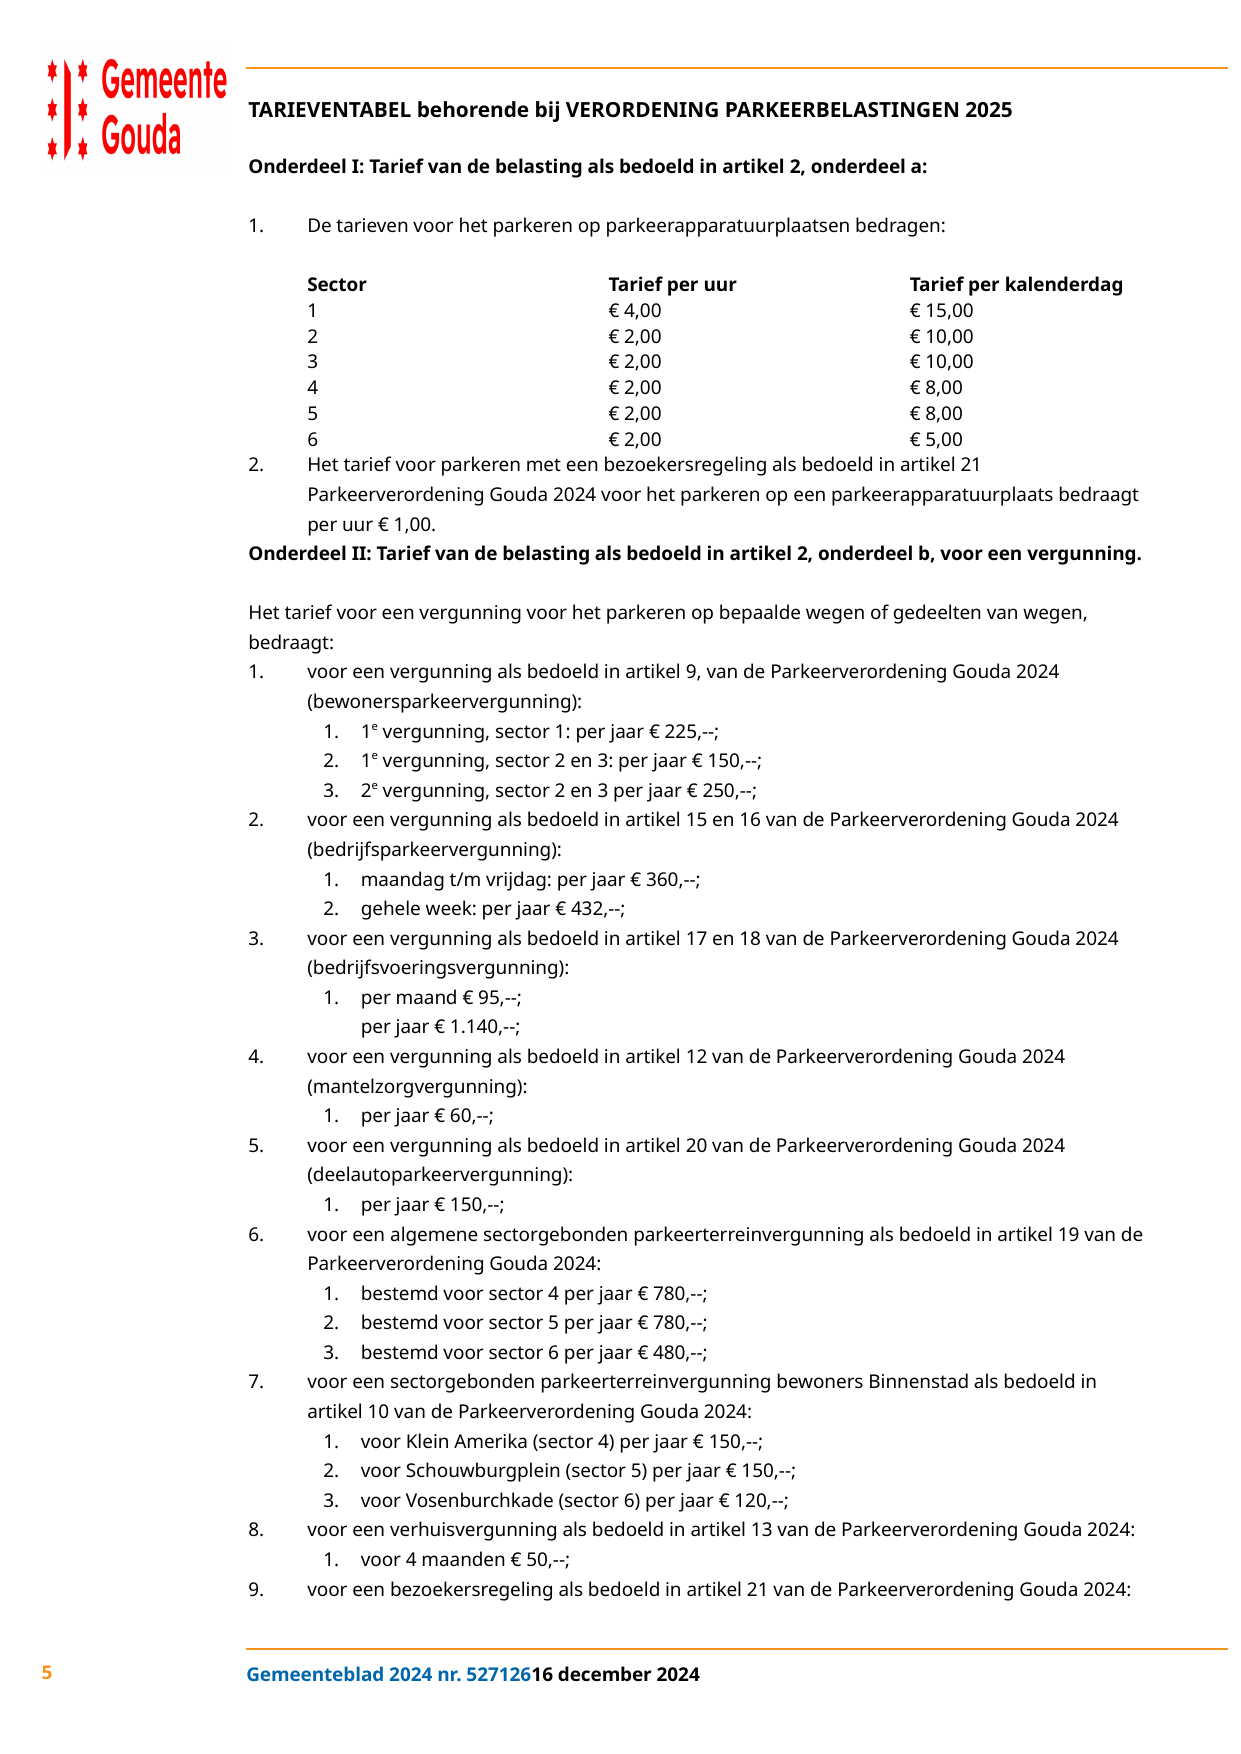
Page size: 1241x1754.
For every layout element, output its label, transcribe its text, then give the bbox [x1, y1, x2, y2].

list voor 4 maanden € 50,--; [323, 1546, 1152, 1572]
table_cell € 2,00 [608, 323, 909, 348]
table_header Tarief per uur [608, 271, 909, 297]
table_cell € 2,00 [608, 349, 909, 374]
list per jaar € 1.140,--; [323, 1014, 1152, 1039]
table_cell € 2,00 [608, 400, 909, 426]
text Onderdeel I: Tarief van de belasting als bedoeld in artikel 2, onderdeel a: [248, 153, 1152, 179]
table_cell € 2,00 [608, 426, 909, 451]
list voor Schouwburgplein (sector 5) per jaar € 150,--; [323, 1457, 1152, 1483]
table_cell € 10,00 [910, 349, 1211, 374]
table_cell € 8,00 [910, 400, 1211, 426]
list De tarieven voor het parkeren op parkeerapparatuurplaatsen bedragen: [248, 212, 1152, 238]
list 1e vergunning, sector 2 en 3: per jaar € 150,--; [323, 747, 1152, 773]
text Onderdeel II: Tarief van de belasting als bedoeld in artikel 2, onderdeel b, voor een vergunning. [248, 540, 1152, 566]
table_header Sector [307, 271, 608, 297]
list per maand € 95,--; [323, 984, 1152, 1010]
table_cell 2 [307, 323, 608, 348]
table_cell 4 [307, 374, 608, 400]
picture [41, 47, 231, 172]
list voor Klein Amerika (sector 4) per jaar € 150,--; [323, 1428, 1152, 1453]
list voor Vosenburchkade (sector 6) per jaar € 120,--; [323, 1487, 1152, 1513]
table_cell € 2,00 [608, 374, 909, 400]
table_cell 5 [307, 400, 608, 426]
list voor een vergunning als bedoeld in artikel 9, van de Parkeerverordening Gouda 2024 (bewonersparkeervergunning): [248, 659, 1152, 714]
list voor een algemene sectorgebonden parkeerterreinvergunning als bedoeld in artikel 19 van de Parkeerverordening Gouda 2024: [248, 1221, 1152, 1276]
table_cell € 10,00 [910, 323, 1211, 348]
list 2e vergunning, sector 2 en 3 per jaar € 250,--; [323, 777, 1152, 803]
list Het tarief voor parkeren met een bezoekersregeling als bedoeld in artikel 21 Parkeerverordening Gouda 2024 voor het parkeren op een parkeerapparatuurplaats bedraagt per uur € 1,00. [248, 452, 1152, 536]
list bestemd voor sector 4 per jaar € 780,--; [323, 1280, 1152, 1306]
table_cell € 4,00 [608, 297, 909, 323]
text TARIEVENTABEL behorende bij VERORDENING PARKEERBELASTINGEN 2025 [248, 95, 1152, 123]
list maandag t/m vrijdag: per jaar € 360,--; [323, 866, 1152, 891]
text Het tarief voor een vergunning voor het parkeren op bepaalde wegen of gedeelten van wegen, bedraagt: [248, 599, 1152, 655]
list 1e vergunning, sector 1: per jaar € 225,--; [323, 718, 1152, 743]
list voor een bezoekersregeling als bedoeld in artikel 21 van de Parkeerverordening Gouda 2024: [248, 1576, 1152, 1601]
list voor een vergunning als bedoeld in artikel 15 en 16 van de Parkeerverordening Gouda 2024 (bedrijfsparkeervergunning): [248, 807, 1152, 862]
table_header Tarief per kalenderdag [910, 271, 1211, 297]
list voor een verhuisvergunning als bedoeld in artikel 13 van de Parkeerverordening Gouda 2024: [248, 1517, 1152, 1542]
list per jaar € 60,--; [323, 1102, 1152, 1128]
list bestemd voor sector 5 per jaar € 780,--; [323, 1309, 1152, 1335]
list gehele week: per jaar € 432,--; [323, 895, 1152, 921]
list voor een vergunning als bedoeld in artikel 17 en 18 van de Parkeerverordening Gouda 2024 (bedrijfsvoeringsvergunning): [248, 925, 1152, 980]
list bestemd voor sector 6 per jaar € 480,--; [323, 1339, 1152, 1365]
table_cell 6 [307, 426, 608, 451]
list voor een vergunning als bedoeld in artikel 12 van de Parkeerverordening Gouda 2024 (mantelzorgvergunning): [248, 1043, 1152, 1098]
table_cell 3 [307, 349, 608, 374]
table_cell € 15,00 [910, 297, 1211, 323]
list voor een vergunning als bedoeld in artikel 20 van de Parkeerverordening Gouda 2024 (deelautoparkeervergunning): [248, 1132, 1152, 1187]
table_cell € 5,00 [910, 426, 1211, 451]
table_cell € 8,00 [910, 374, 1211, 400]
list voor een sectorgebonden parkeerterreinvergunning bewoners Binnenstad als bedoeld in artikel 10 van de Parkeerverordening Gouda 2024: [248, 1369, 1152, 1424]
list per jaar € 150,--; [323, 1191, 1152, 1217]
table_cell 1 [307, 297, 608, 323]
